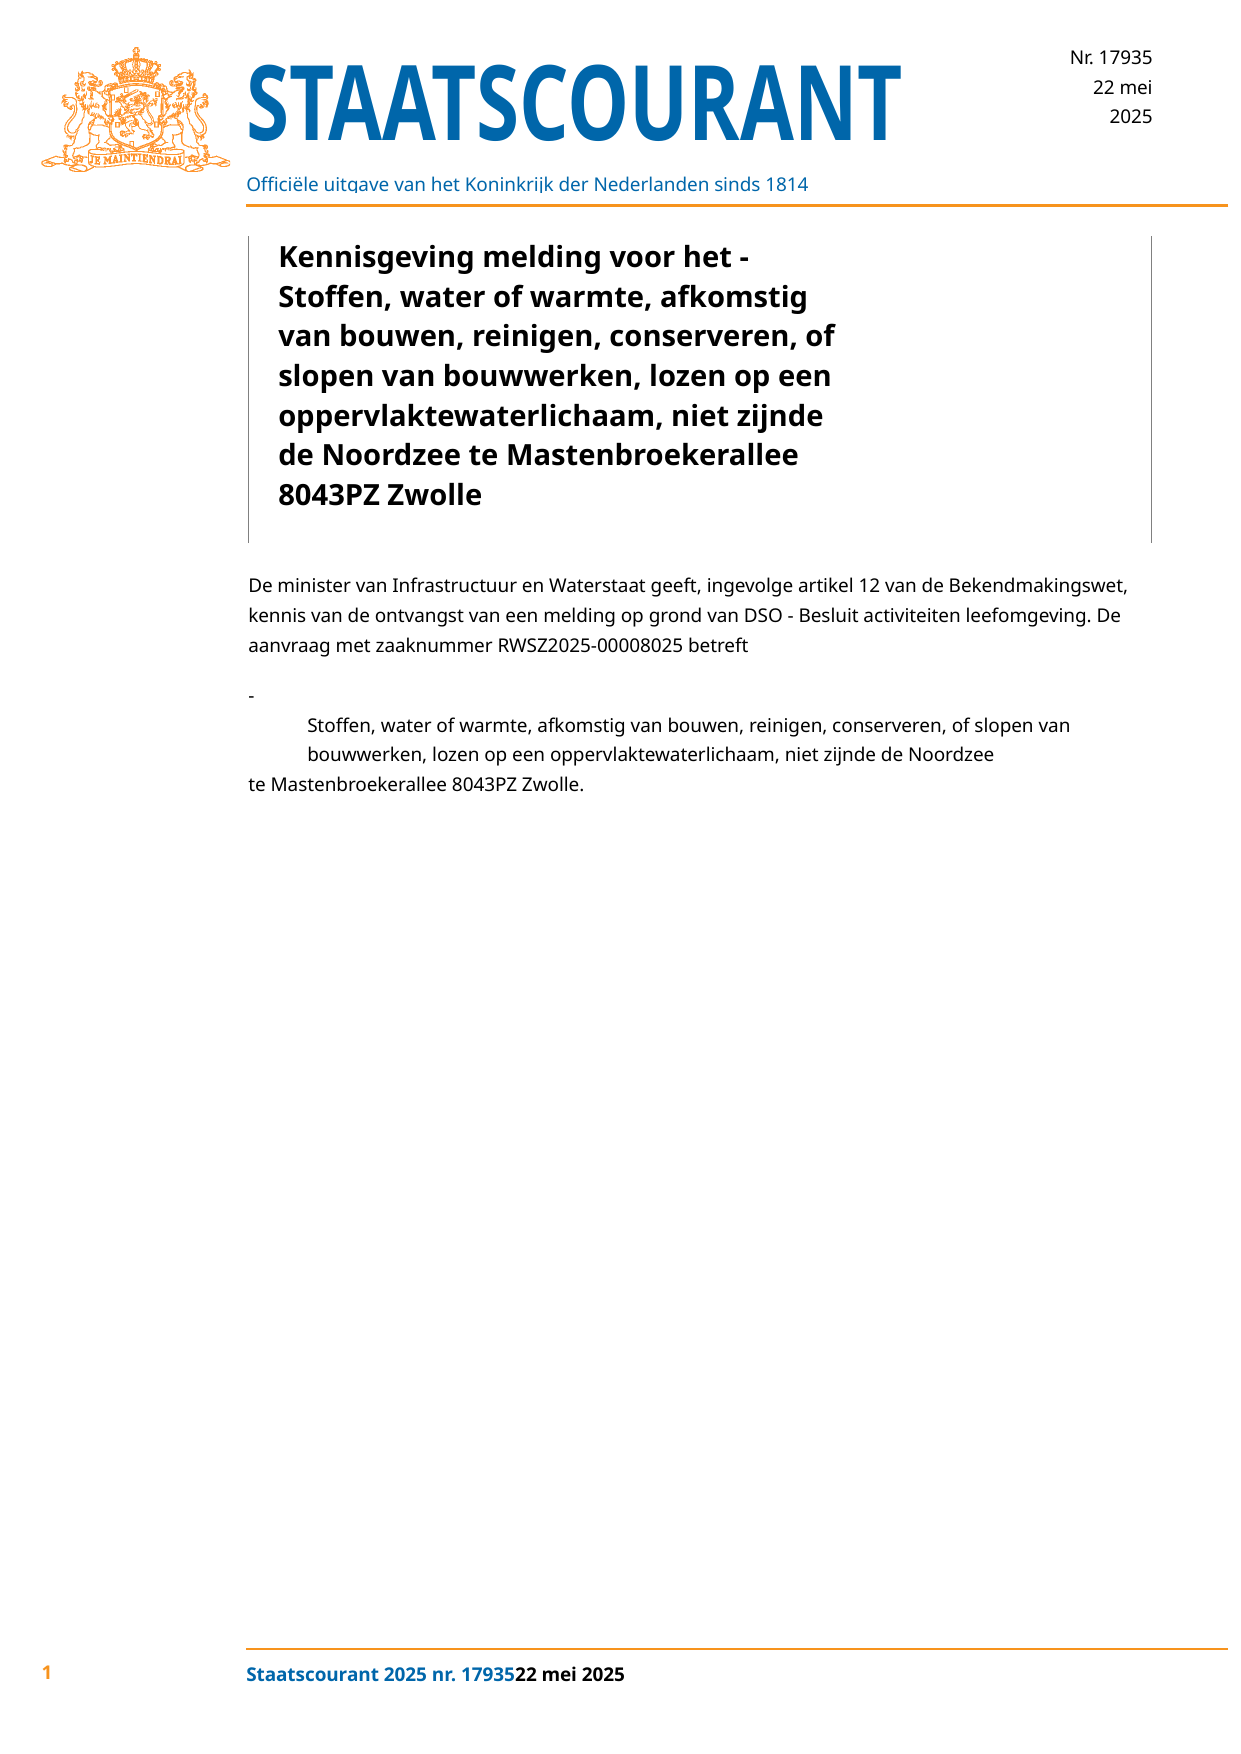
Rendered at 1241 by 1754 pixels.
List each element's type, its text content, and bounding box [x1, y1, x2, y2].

table_header Kennisgeving melding voor het -Stoffen, water of warmte, afkomstig van bouwen, reinigen, conserveren, of slopen van bouwwerken, lozen op een oppervlaktewaterlichaam, niet zijnde de Noordzee te Mastenbroekerallee 8043PZ Zwolle [249, 236, 850, 543]
table_header [850, 414, 1151, 543]
list Stoffen, water of warmte, afkomstig van bouwen, reinigen, conserveren, of slopen van bouwwerken, lozen op een oppervlaktewaterlichaam, niet zijnde de Noordzee [248, 712, 1152, 767]
text te Mastenbroekerallee 8043PZ Zwolle. [248, 771, 1152, 797]
text De minister van Infrastructuur en Waterstaat geeft, ingevolge artikel 12 van de Bekendmakingswet, kennis van de ontvangst van een melding op grond van DSO - Besluit activiteiten leefomgeving. De aanvraag met zaaknummer RWSZ2025-00008025 betreft [248, 573, 1152, 658]
picture [41, 47, 231, 172]
table_header [1090, 236, 1151, 413]
picture [912, 236, 1090, 414]
table_header [850, 236, 912, 413]
